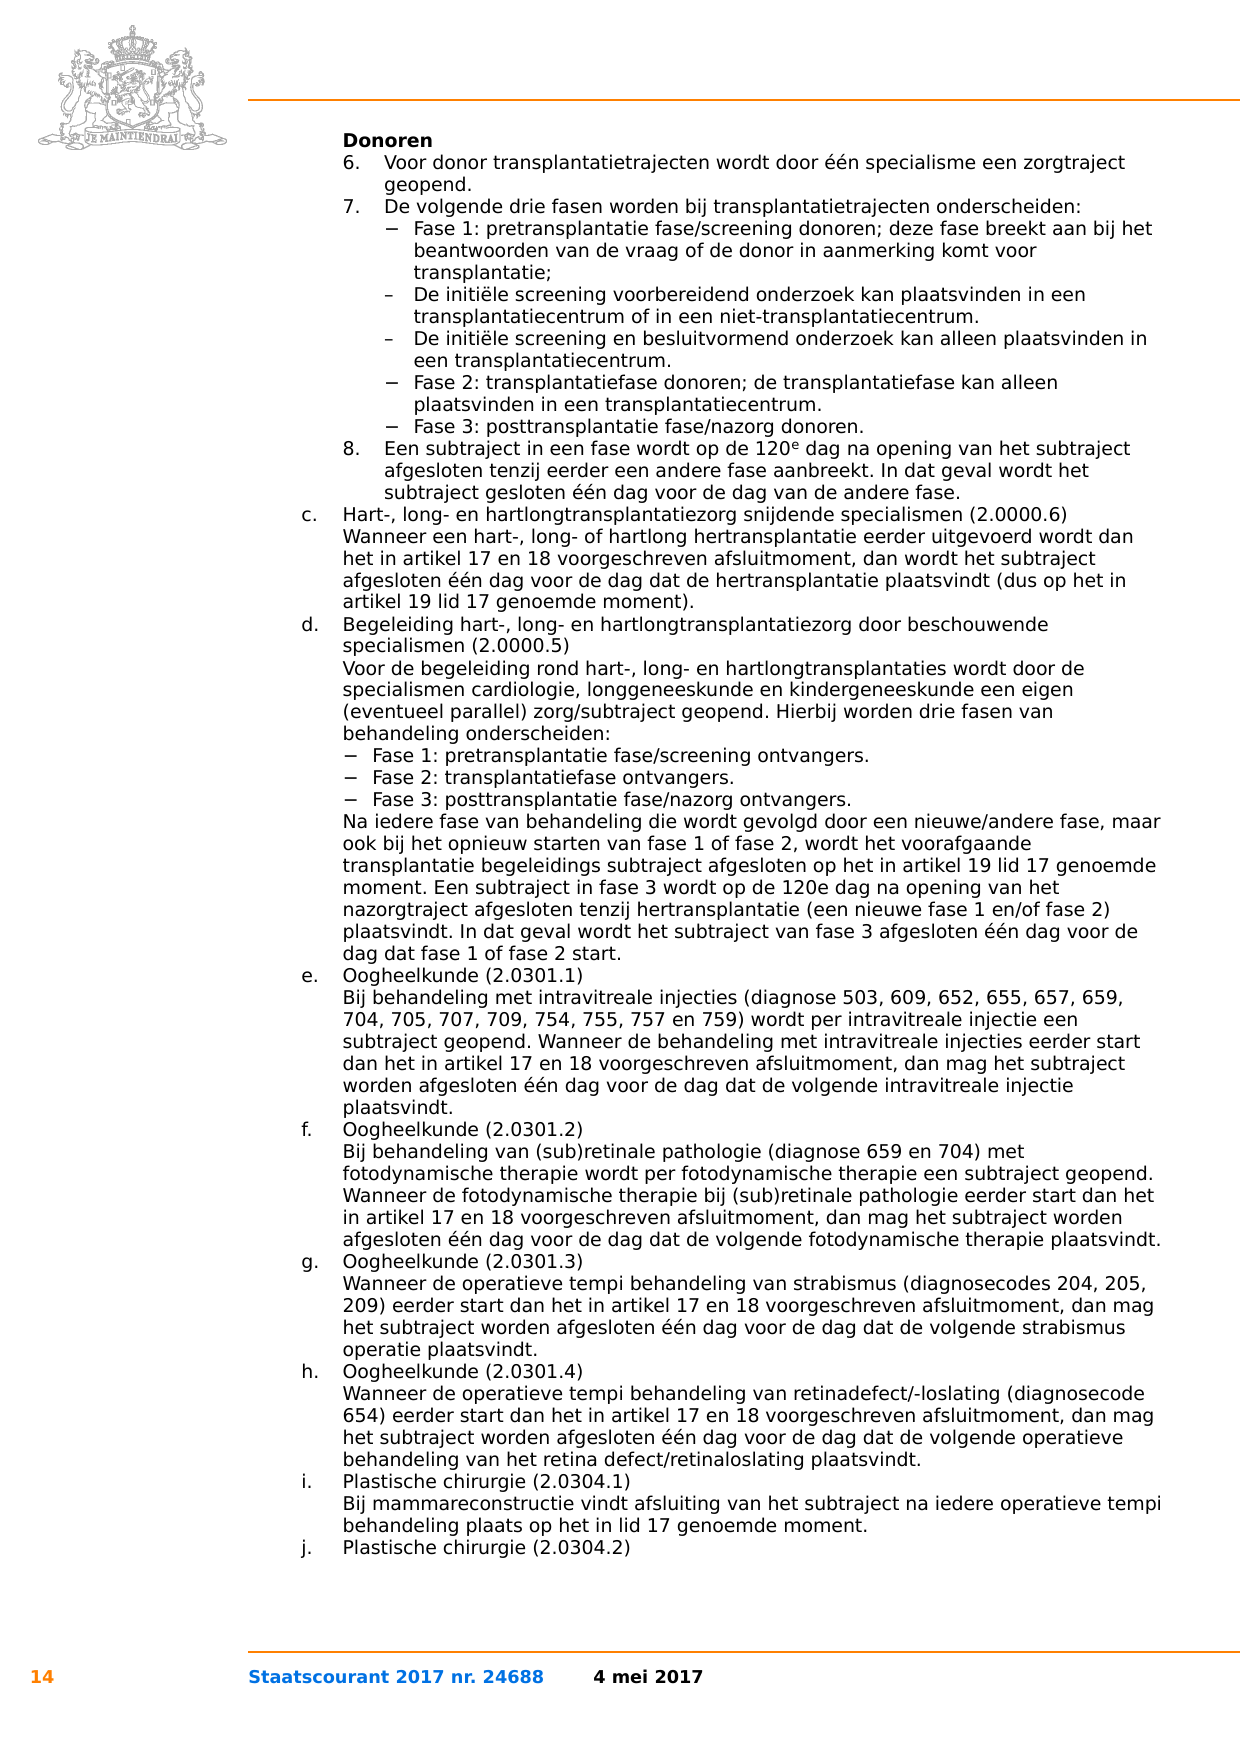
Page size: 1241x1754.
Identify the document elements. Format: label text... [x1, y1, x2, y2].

text Bij mammareconstructie vindt afsluiting van het subtraject na iedere operatieve tempi behandeling plaats op het in lid 17 genoemde moment. [342, 1493, 1163, 1537]
text Voor de begeleiding rond hart-, long- en hartlongtransplantaties wordt door de specialismen cardiologie, longgeneeskunde en kindergeneeskunde een eigen (eventueel parallel) zorg/subtraject geopend. Hierbij worden drie fasen van behandeling onderscheiden: [342, 657, 1163, 745]
text − Fase 2: transplantatiefase donoren; de transplantatiefase kan alleen plaatsvinden in een transplantatiecentrum. [384, 372, 1163, 416]
text 8. Een subtraject in een fase wordt op de 120e dag na opening van het subtraject afgesloten tenzij eerder een andere fase aanbreekt. In dat geval wordt het subtraject gesloten één dag voor de dag van de andere fase. [342, 438, 1163, 503]
text i. Plastische chirurgie (2.0304.1) [301, 1471, 1163, 1493]
text − Fase 2: transplantatiefase ontvangers. [343, 767, 1163, 789]
text Bij behandeling met intravitreale injecties (diagnose 503, 609, 652, 655, 657, 659, 704, 705, 707, 709, 754, 755, 757 en 759) wordt per intravitreale injectie een subtraject geopend. Wanneer de behandeling met intravitreale injecties eerder start dan het in artikel 17 en 18 voorgeschreven afsluitmoment, dan mag het subtraject worden afgesloten één dag voor de dag dat de volgende intravitreale injectie plaatsvindt. [342, 987, 1163, 1119]
text Wanneer de operatieve tempi behandeling van strabismus (diagnosecodes 204, 205, 209) eerder start dan het in artikel 17 en 18 voorgeschreven afsluitmoment, dan mag het subtraject worden afgesloten één dag voor de dag dat de volgende strabismus operatie plaatsvindt. [342, 1273, 1163, 1361]
text − Fase 1: pretransplantatie fase/screening donoren; deze fase breekt aan bij het beantwoorden van de vraag of de donor in aanmerking komt voor transplantatie; [384, 218, 1163, 284]
text f. Oogheelkunde (2.0301.2) [301, 1119, 1163, 1141]
text g. Oogheelkunde (2.0301.3) [301, 1251, 1163, 1273]
picture [38, 25, 227, 150]
text Bij behandeling van (sub)retinale pathologie (diagnose 659 en 704) met fotodynamische therapie wordt per fotodynamische therapie een subtraject geopend. Wanneer de fotodynamische therapie bij (sub)retinale pathologie eerder start dan het in artikel 17 en 18 voorgeschreven afsluitmoment, dan mag het subtraject worden afgesloten één dag voor de dag dat de volgende fotodynamische therapie plaatsvindt. [342, 1141, 1163, 1251]
text d. Begeleiding hart-, long- en hartlongtransplantatiezorg door beschouwende specialismen (2.0000.5) [301, 613, 1163, 657]
text − Fase 3: posttransplantatie fase/nazorg ontvangers. [343, 789, 1163, 811]
text j. Plastische chirurgie (2.0304.2) [301, 1537, 1163, 1558]
text − Fase 3: posttransplantatie fase/nazorg donoren. [384, 416, 1163, 438]
text 6. Voor donor transplantatietrajecten wordt door één specialisme een zorgtraject geopend. [342, 152, 1163, 196]
text h. Oogheelkunde (2.0301.4) [301, 1361, 1163, 1383]
text c. Hart-, long- en hartlongtransplantatiezorg snijdende specialismen (2.0000.6) [301, 503, 1163, 526]
text Wanneer een hart-, long- of hartlong hertransplantatie eerder uitgevoerd wordt dan het in artikel 17 en 18 voorgeschreven afsluitmoment, dan wordt het subtraject afgesloten één dag voor de dag dat de hertransplantatie plaatsvindt (dus op het in artikel 19 lid 17 genoemde moment). [342, 526, 1163, 613]
text Wanneer de operatieve tempi behandeling van retinadefect/-loslating (diagnosecode 654) eerder start dan het in artikel 17 en 18 voorgeschreven afsluitmoment, dan mag het subtraject worden afgesloten één dag voor de dag dat de volgende operatieve behandeling van het retina defect/retinaloslating plaatsvindt. [342, 1383, 1163, 1471]
text Donoren [342, 130, 1163, 152]
text – De initiële screening voorbereidend onderzoek kan plaatsvinden in een transplantatiecentrum of in een niet-transplantatiecentrum. [384, 284, 1163, 328]
text e. Oogheelkunde (2.0301.1) [301, 965, 1163, 987]
text − Fase 1: pretransplantatie fase/screening ontvangers. [343, 745, 1163, 767]
text – De initiële screening en besluitvormend onderzoek kan alleen plaatsvinden in een transplantatiecentrum. [384, 328, 1163, 372]
text 7. De volgende drie fasen worden bij transplantatietrajecten onderscheiden: [342, 196, 1163, 218]
text Na iedere fase van behandeling die wordt gevolgd door een nieuwe/andere fase, maar ook bij het opnieuw starten van fase 1 of fase 2, wordt het voorafgaande transplantatie begeleidings subtraject afgesloten op het in artikel 19 lid 17 genoemde moment. Een subtraject in fase 3 wordt op de 120e dag na opening van het nazorgtraject afgesloten tenzij hertransplantatie (een nieuwe fase 1 en/of fase 2) plaatsvindt. In dat geval wordt het subtraject van fase 3 afgesloten één dag voor de dag dat fase 1 of fase 2 start. [342, 811, 1163, 965]
